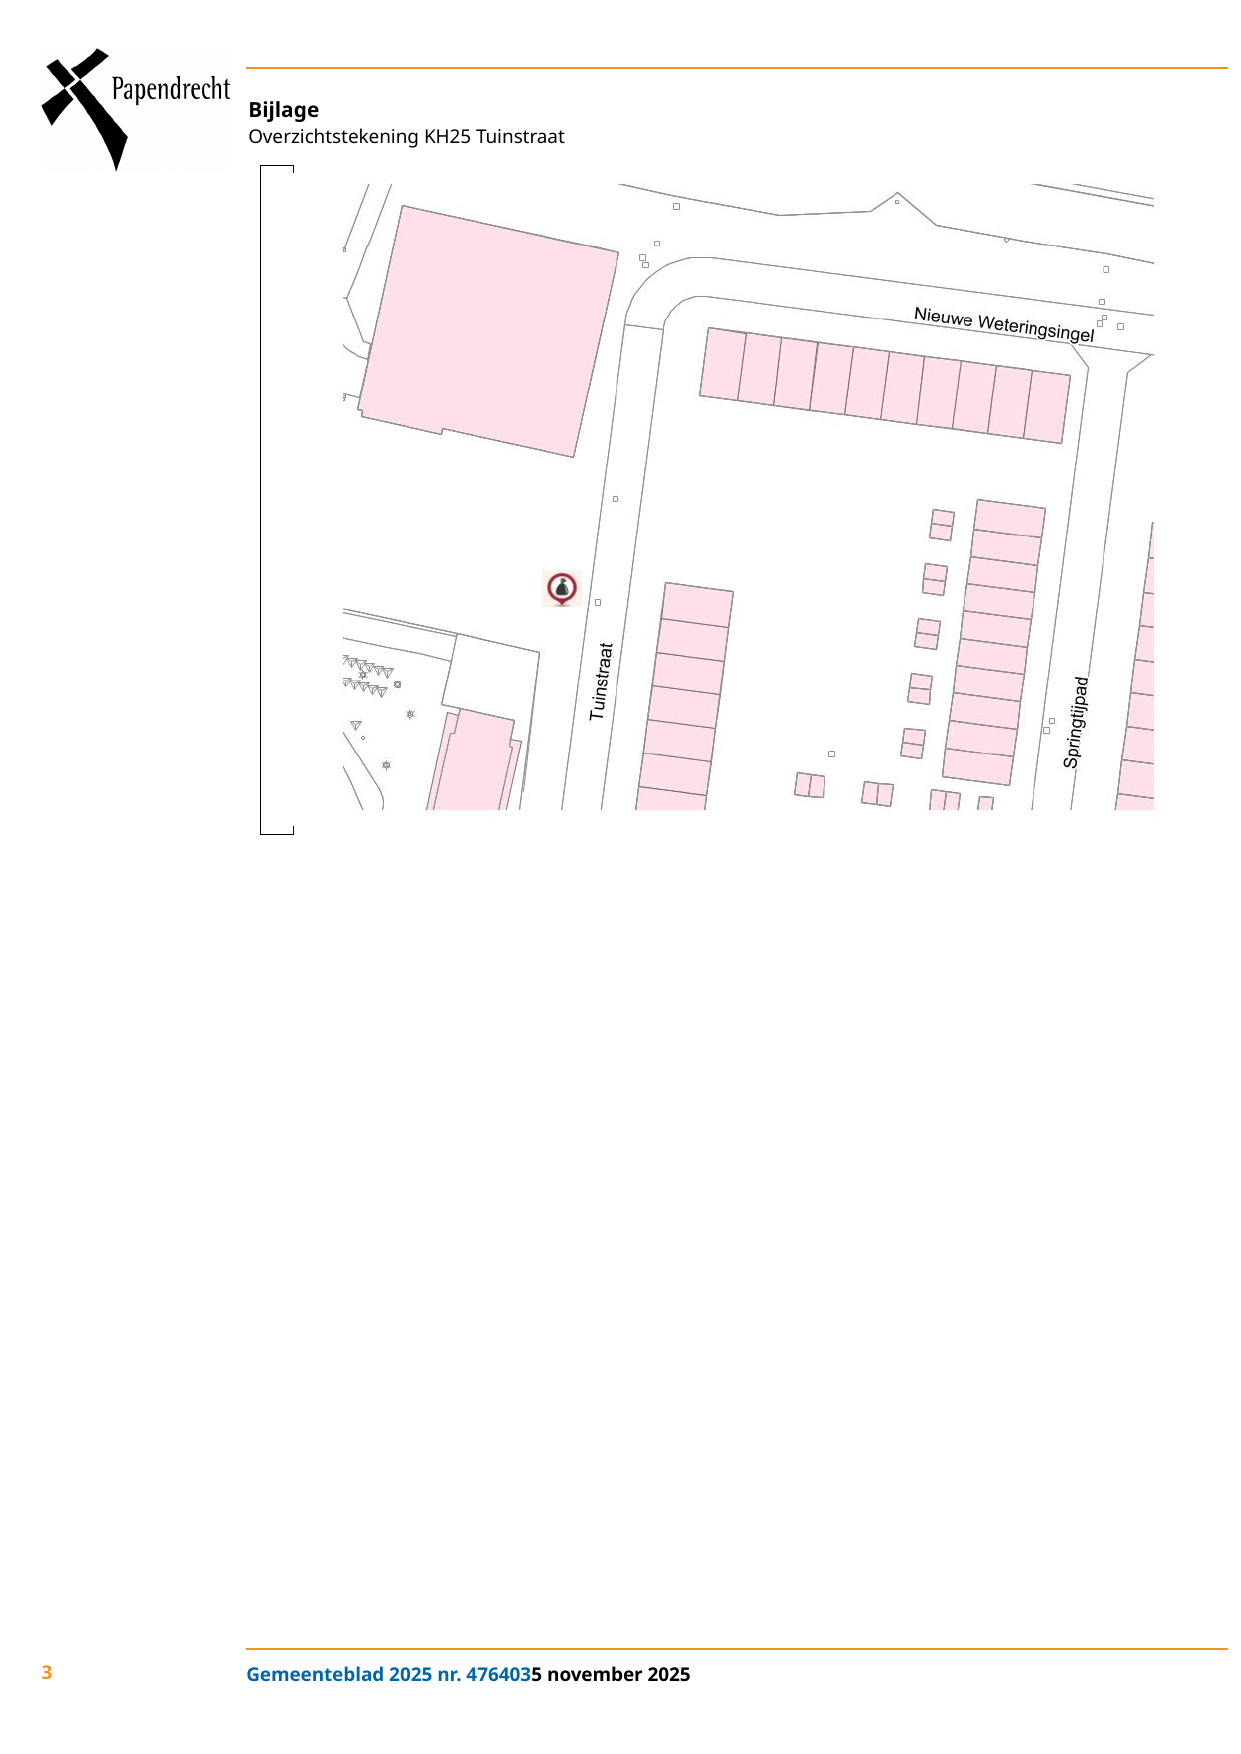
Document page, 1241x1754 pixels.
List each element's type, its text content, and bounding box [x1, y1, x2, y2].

picture [41, 47, 231, 172]
text Overzichtstekening KH25 Tuinstraat [248, 123, 1152, 149]
picture [268, 173, 1173, 826]
text Bijlage [248, 95, 1152, 123]
